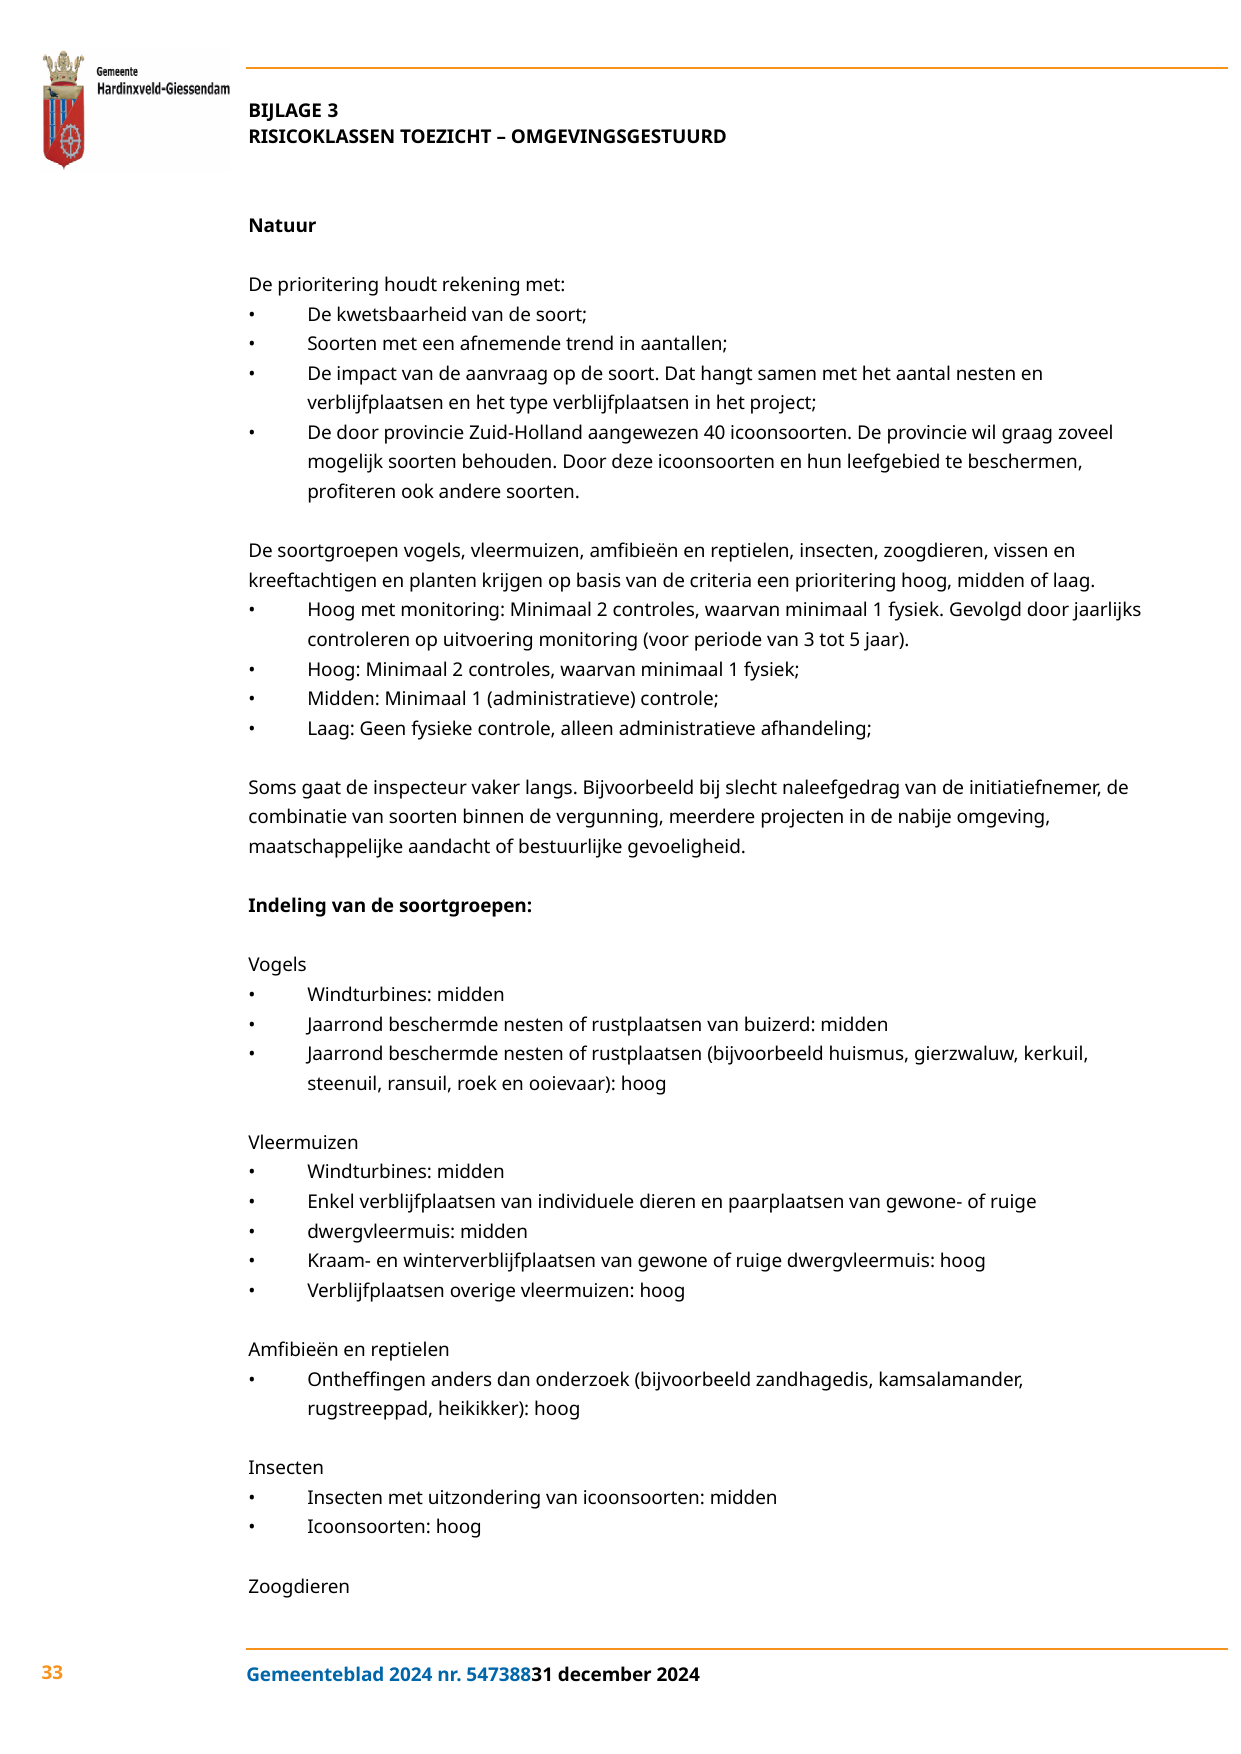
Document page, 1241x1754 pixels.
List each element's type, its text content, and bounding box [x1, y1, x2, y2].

text Amfibieën en reptielen [248, 1336, 1152, 1362]
text Vleermuizen [248, 1129, 1152, 1155]
picture [41, 47, 231, 172]
list Ontheffingen anders dan onderzoek (bijvoorbeeld zandhagedis, kamsalamander, rugstreeppad, heikikker): hoog [248, 1366, 1152, 1421]
list Hoog: Minimaal 2 controles, waarvan minimaal 1 fysiek; [248, 656, 1152, 682]
list Verblijfplaatsen overige vleermuizen: hoog [248, 1277, 1152, 1303]
text Indeling van de soortgroepen: [248, 892, 1152, 918]
text BIJLAGE 3 [248, 95, 1152, 123]
list Kraam- en winterverblijfplaatsen van gewone of ruige dwergvleermuis: hoog [248, 1247, 1152, 1273]
list Hoog met monitoring: Minimaal 2 controles, waarvan minimaal 1 fysiek. Gevolgd door jaarlijks controleren op uitvoering monitoring (voor periode van 3 tot 5 jaar). [248, 597, 1152, 652]
text Soms gaat de inspecteur vaker langs. Bijvoorbeeld bij slecht naleefgedrag van de initiatiefnemer, de combinatie van soorten binnen de vergunning, meerdere projecten in de nabije omgeving, maatschappelijke aandacht of bestuurlijke gevoeligheid. [248, 774, 1152, 859]
list Jaarrond beschermde nesten of rustplaatsen van buizerd: midden [248, 1011, 1152, 1037]
text Zoogdieren [248, 1573, 1152, 1599]
list Laag: Geen fysieke controle, alleen administratieve afhandeling; [248, 715, 1152, 741]
list Jaarrond beschermde nesten of rustplaatsen (bijvoorbeeld huismus, gierzwaluw, kerkuil, steenuil, ransuil, roek en ooievaar): hoog [248, 1040, 1152, 1096]
text RISICOKLASSEN TOEZICHT – OMGEVINGSGESTUURD [248, 123, 1152, 149]
text Insecten [248, 1454, 1152, 1480]
list Windturbines: midden [248, 1159, 1152, 1184]
list Icoonsoorten: hoog [248, 1514, 1152, 1539]
list Soorten met een afnemende trend in aantallen; [248, 330, 1152, 356]
list Enkel verblijfplaatsen van individuele dieren en paarplaatsen van gewone- of ruige [248, 1188, 1152, 1214]
list Insecten met uitzondering van icoonsoorten: midden [248, 1484, 1152, 1510]
list De kwetsbaarheid van de soort; [248, 301, 1152, 327]
list dwergvleermuis: midden [248, 1218, 1152, 1244]
list Midden: Minimaal 1 (administratieve) controle; [248, 685, 1152, 711]
list De impact van de aanvraag op de soort. Dat hangt samen met het aantal nesten en verblijfplaatsen en het type verblijfplaatsen in het project; [248, 360, 1152, 415]
list Windturbines: midden [248, 981, 1152, 1007]
text De soortgroepen vogels, vleermuizen, amfibieën en reptielen, insecten, zoogdieren, vissen en kreeftachtigen en planten krijgen op basis van de criteria een prioritering hoog, midden of laag. [248, 537, 1152, 593]
text Natuur [248, 212, 1152, 238]
text De prioritering houdt rekening met: [248, 271, 1152, 297]
text Vogels [248, 952, 1152, 977]
list De door provincie Zuid-Holland aangewezen 40 icoonsoorten. De provincie wil graag zoveel mogelijk soorten behouden. Door deze icoonsoorten en hun leefgebied te beschermen, profiteren ook andere soorten. [248, 419, 1152, 504]
